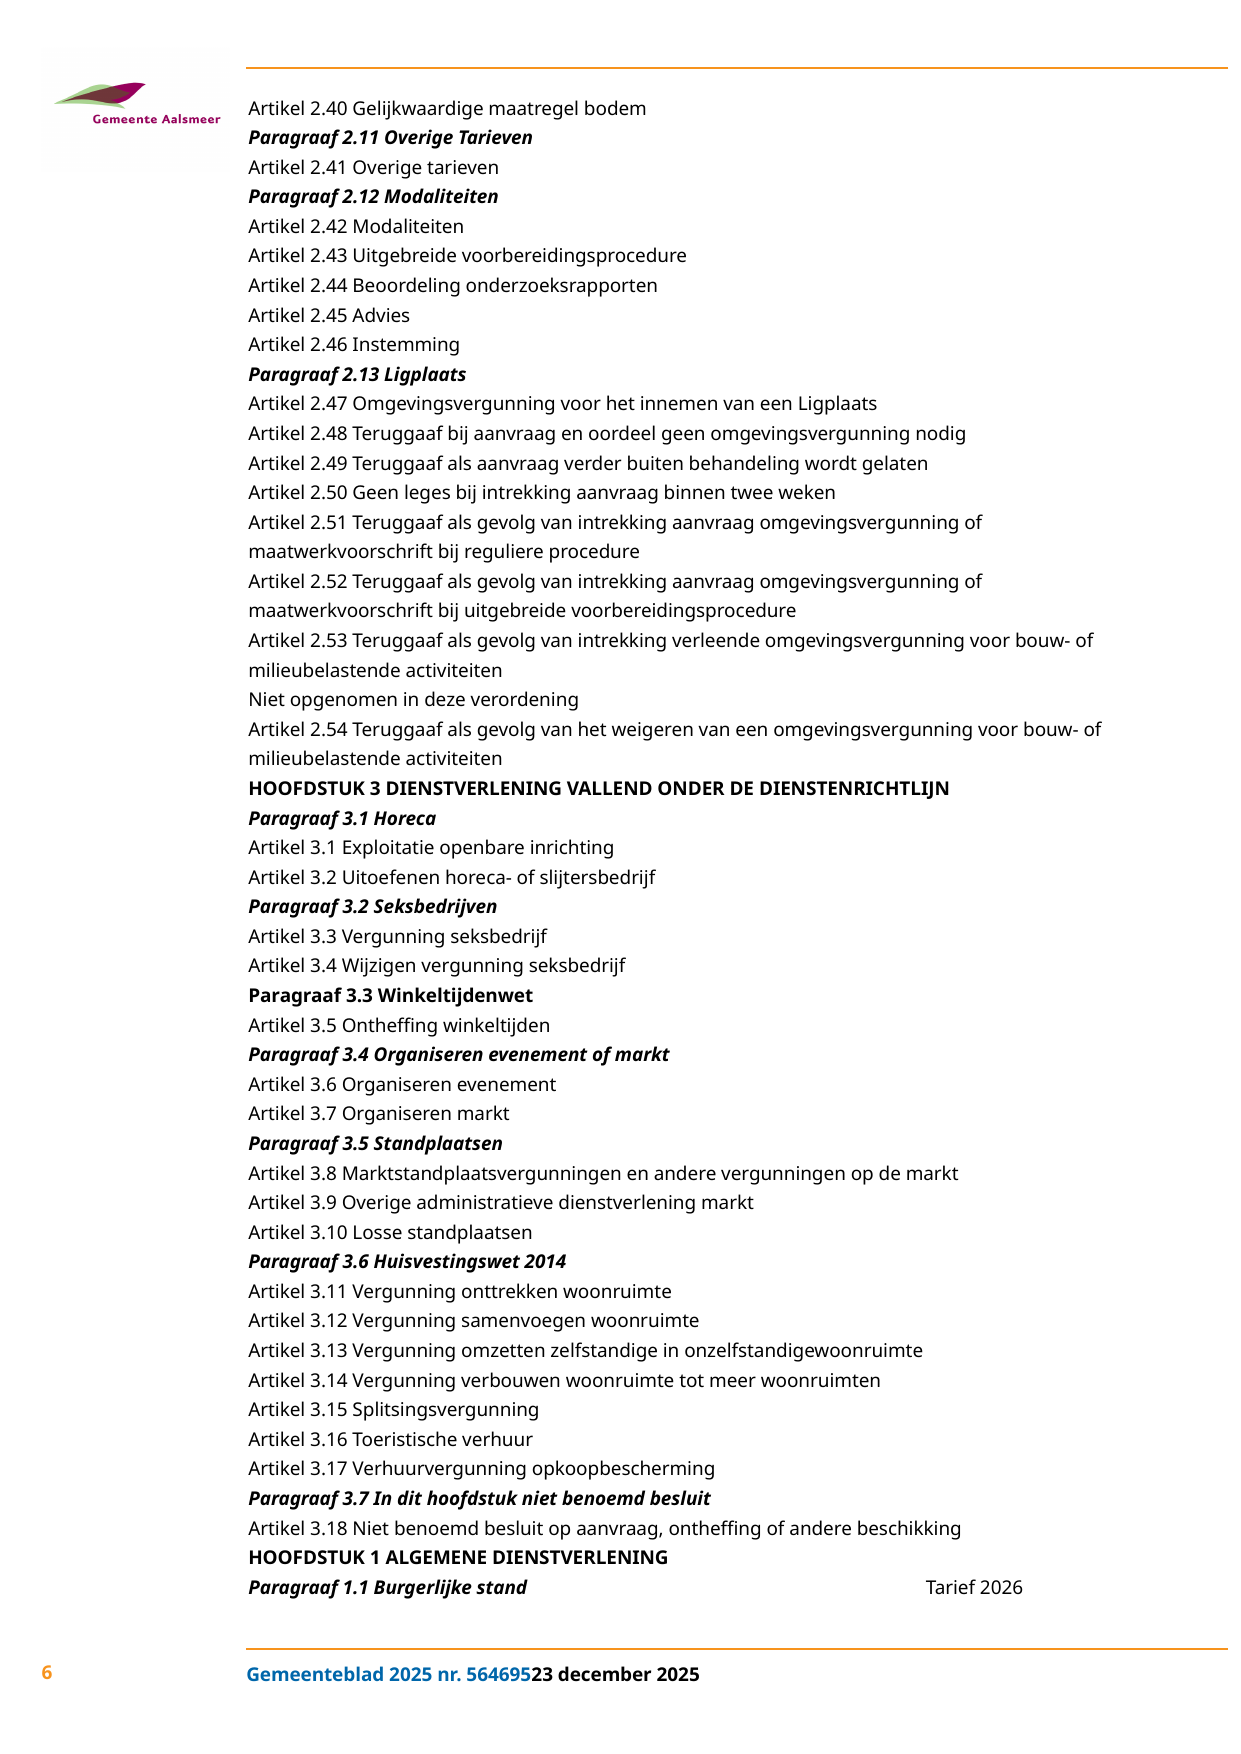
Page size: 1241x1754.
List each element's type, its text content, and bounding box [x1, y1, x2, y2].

text Artikel 3.18 Niet benoemd besluit op aanvraag, ontheffing of andere beschikking [248, 1515, 1152, 1541]
picture [41, 47, 231, 172]
text Paragraaf 2.11 Overige Tarieven [248, 124, 1152, 150]
text Artikel 3.16 Toeristische verhuur [248, 1426, 1152, 1452]
text Artikel 3.12 Vergunning samenvoegen woonruimte [248, 1308, 1152, 1333]
text Artikel 2.45 Advies [248, 302, 1152, 328]
text Artikel 2.54 Teruggaaf als gevolg van het weigeren van een omgevingsvergunning voor bouw- of milieubelastende activiteiten [248, 716, 1152, 771]
text Artikel 2.40 Gelijkwaardige maatregel bodem [248, 95, 1152, 121]
text Niet opgenomen in deze verordening [248, 686, 1152, 712]
text Paragraaf 2.12 Modaliteiten [248, 183, 1152, 209]
text Paragraaf 3.4 Organiseren evenement of markt [248, 1041, 1152, 1067]
text Artikel 2.46 Instemming [248, 331, 1152, 357]
text Artikel 3.13 Vergunning omzetten zelfstandige in onzelfstandigewoonruimte [248, 1337, 1152, 1363]
text Artikel 3.10 Losse standplaatsen [248, 1219, 1152, 1245]
text Artikel 3.11 Vergunning onttrekken woonruimte [248, 1278, 1152, 1304]
text Paragraaf 2.13 Ligplaats [248, 361, 1152, 387]
text Artikel 2.43 Uitgebreide voorbereidingsprocedure [248, 243, 1152, 268]
text Artikel 3.2 Uitoefenen horeca- of slijtersbedrijf [248, 864, 1152, 890]
text HOOFDSTUK 1 ALGEMENE DIENSTVERLENING [248, 1544, 1152, 1570]
text Artikel 2.48 Teruggaaf bij aanvraag en oordeel geen omgevingsvergunning nodig [248, 420, 1152, 446]
text Artikel 3.17 Verhuurvergunning opkoopbescherming [248, 1456, 1152, 1481]
text Artikel 2.47 Omgevingsvergunning voor het innemen van een Ligplaats [248, 391, 1152, 416]
text Artikel 3.1 Exploitatie openbare inrichting [248, 834, 1152, 860]
text Artikel 3.3 Vergunning seksbedrijf [248, 923, 1152, 949]
text Artikel 2.42 Modaliteiten [248, 213, 1152, 239]
text Artikel 3.15 Splitsingsvergunning [248, 1396, 1152, 1422]
text Artikel 2.51 Teruggaaf als gevolg van intrekking aanvraag omgevingsvergunning of maatwerkvoorschrift bij reguliere procedure [248, 509, 1152, 564]
text Paragraaf 3.3 Winkeltijdenwet [248, 982, 1152, 1008]
text Artikel 3.4 Wijzigen vergunning seksbedrijf [248, 953, 1152, 978]
text Artikel 3.6 Organiseren evenement [248, 1071, 1152, 1097]
text Artikel 3.9 Overige administratieve dienstverlening markt [248, 1189, 1152, 1215]
text Paragraaf 3.5 Standplaatsen [248, 1130, 1152, 1156]
text Artikel 2.44 Beoordeling onderzoeksrapporten [248, 272, 1152, 298]
text Artikel 2.52 Teruggaaf als gevolg van intrekking aanvraag omgevingsvergunning of maatwerkvoorschrift bij uitgebreide voorbereidingsprocedure [248, 568, 1152, 623]
text Paragraaf 3.2 Seksbedrijven [248, 893, 1152, 919]
text Artikel 2.41 Overige tarieven [248, 154, 1152, 180]
text Paragraaf 3.1 Horeca [248, 805, 1152, 831]
text Artikel 2.53 Teruggaaf als gevolg van intrekking verleende omgevingsvergunning voor bouw- of milieubelastende activiteiten [248, 627, 1152, 683]
text Artikel 2.50 Geen leges bij intrekking aanvraag binnen twee weken [248, 479, 1152, 505]
text Paragraaf 3.7 In dit hoofdstuk niet benoemd besluit [248, 1485, 1152, 1511]
table_header Tarief 2026 [926, 1574, 1152, 1600]
text Artikel 3.14 Vergunning verbouwen woonruimte tot meer woonruimten [248, 1367, 1152, 1393]
text Artikel 2.49 Teruggaaf als aanvraag verder buiten behandeling wordt gelaten [248, 450, 1152, 476]
text HOOFDSTUK 3 DIENSTVERLENING VALLEND ONDER DE DIENSTENRICHTLIJN [248, 775, 1152, 801]
text Artikel 3.8 Marktstandplaatsvergunningen en andere vergunningen op de markt [248, 1160, 1152, 1186]
text Artikel 3.5 Ontheffing winkeltijden [248, 1012, 1152, 1038]
table_header Paragraaf 1.1 Burgerlijke stand [248, 1574, 926, 1600]
text Paragraaf 3.6 Huisvestingswet 2014 [248, 1248, 1152, 1274]
text Artikel 3.7 Organiseren markt [248, 1101, 1152, 1126]
